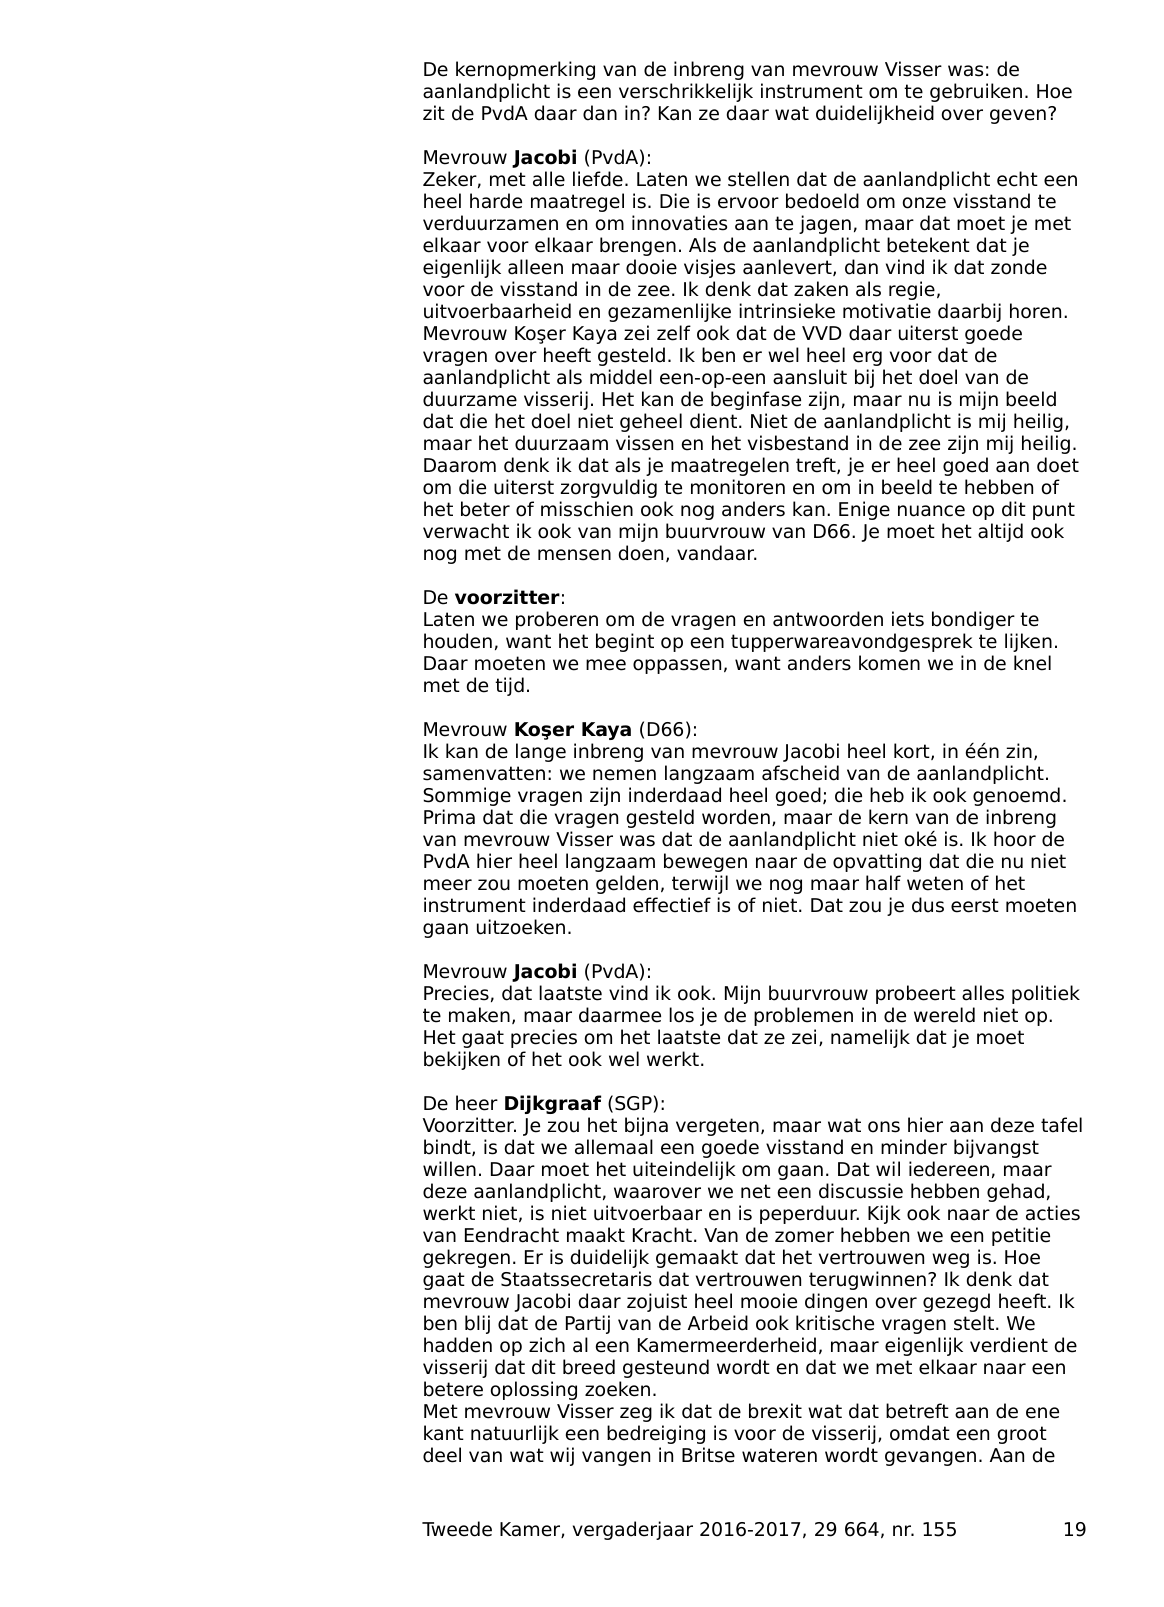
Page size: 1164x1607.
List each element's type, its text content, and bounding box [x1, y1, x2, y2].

text Mevrouw Jacobi (PvdA): [422, 961, 1087, 983]
text Precies, dat laatste vind ik ook. Mijn buurvrouw probeert alles politiek te maken, maar daarmee los je de problemen in de wereld niet op. Het gaat precies om het laatste dat ze zei, namelijk dat je moet bekijken of het ook wel werkt. [422, 983, 1087, 1071]
text De voorzitter: [422, 587, 1087, 609]
text De heer Dijkgraaf (SGP): [422, 1093, 1087, 1115]
text Ik kan de lange inbreng van mevrouw Jacobi heel kort, in één zin, samenvatten: we nemen langzaam afscheid van de aanlandplicht. Sommige vragen zijn inderdaad heel goed; die heb ik ook genoemd. Prima dat die vragen gesteld worden, maar de kern van de inbreng van mevrouw Visser was dat de aanlandplicht niet oké is. Ik hoor de PvdA hier heel langzaam bewegen naar de opvatting dat die nu niet meer zou moeten gelden, terwijl we nog maar half weten of het instrument inderdaad effectief is of niet. Dat zou je dus eerst moeten gaan uitzoeken. [422, 741, 1087, 939]
text Voorzitter. Je zou het bijna vergeten, maar wat ons hier aan deze tafel bindt, is dat we allemaal een goede visstand en minder bijvangst willen. Daar moet het uiteindelijk om gaan. Dat wil iedereen, maar deze aanlandplicht, waarover we net een discussie hebben gehad, werkt niet, is niet uitvoerbaar en is peperduur. Kijk ook naar de acties van Eendracht maakt Kracht. Van de zomer hebben we een petitie gekregen. Er is duidelijk gemaakt dat het vertrouwen weg is. Hoe gaat de Staatssecretaris dat vertrouwen terugwinnen? Ik denk dat mevrouw Jacobi daar zojuist heel mooie dingen over gezegd heeft. Ik ben blij dat de Partij van de Arbeid ook kritische vragen stelt. We hadden op zich al een Kamermeerderheid, maar eigenlijk verdient de visserij dat dit breed gesteund wordt en dat we met elkaar naar een betere oplossing zoeken. [422, 1115, 1087, 1401]
text Met mevrouw Visser zeg ik dat de brexit wat dat betreft aan de ene kant natuurlijk een bedreiging is voor de visserij, omdat een groot deel van wat wij vangen in Britse wateren wordt gevangen. Aan de [422, 1401, 1087, 1467]
text Mevrouw Jacobi (PvdA): [422, 147, 1087, 169]
text De kernopmerking van de inbreng van mevrouw Visser was: de aanlandplicht is een verschrikkelijk instrument om te gebruiken. Hoe zit de PvdA daar dan in? Kan ze daar wat duidelijkheid over geven? [422, 59, 1087, 125]
text Laten we proberen om de vragen en antwoorden iets bondiger te houden, want het begint op een tupperwareavondgesprek te lijken. Daar moeten we mee oppassen, want anders komen we in de knel met de tijd. [422, 609, 1087, 697]
text Zeker, met alle liefde. Laten we stellen dat de aanlandplicht echt een heel harde maatregel is. Die is ervoor bedoeld om onze visstand te verduurzamen en om innovaties aan te jagen, maar dat moet je met elkaar voor elkaar brengen. Als de aanlandplicht betekent dat je eigenlijk alleen maar dooie visjes aanlevert, dan vind ik dat zonde voor de visstand in de zee. Ik denk dat zaken als regie, uitvoerbaarheid en gezamenlijke intrinsieke motivatie daarbij horen. Mevrouw Koşer Kaya zei zelf ook dat de VVD daar uiterst goede vragen over heeft gesteld. Ik ben er wel heel erg voor dat de aanlandplicht als middel een-op-een aansluit bij het doel van de duurzame visserij. Het kan de beginfase zijn, maar nu is mijn beeld dat die het doel niet geheel dient. Niet de aanlandplicht is mij heilig, maar het duurzaam vissen en het visbestand in de zee zijn mij heilig. Daarom denk ik dat als je maatregelen treft, je er heel goed aan doet om die uiterst zorgvuldig te monitoren en om in beeld te hebben of het beter of misschien ook nog anders kan. Enige nuance op dit punt verwacht ik ook van mijn buurvrouw van D66. Je moet het altijd ook nog met de mensen doen, vandaar. [422, 169, 1087, 565]
text Mevrouw Koşer Kaya (D66): [422, 719, 1087, 741]
